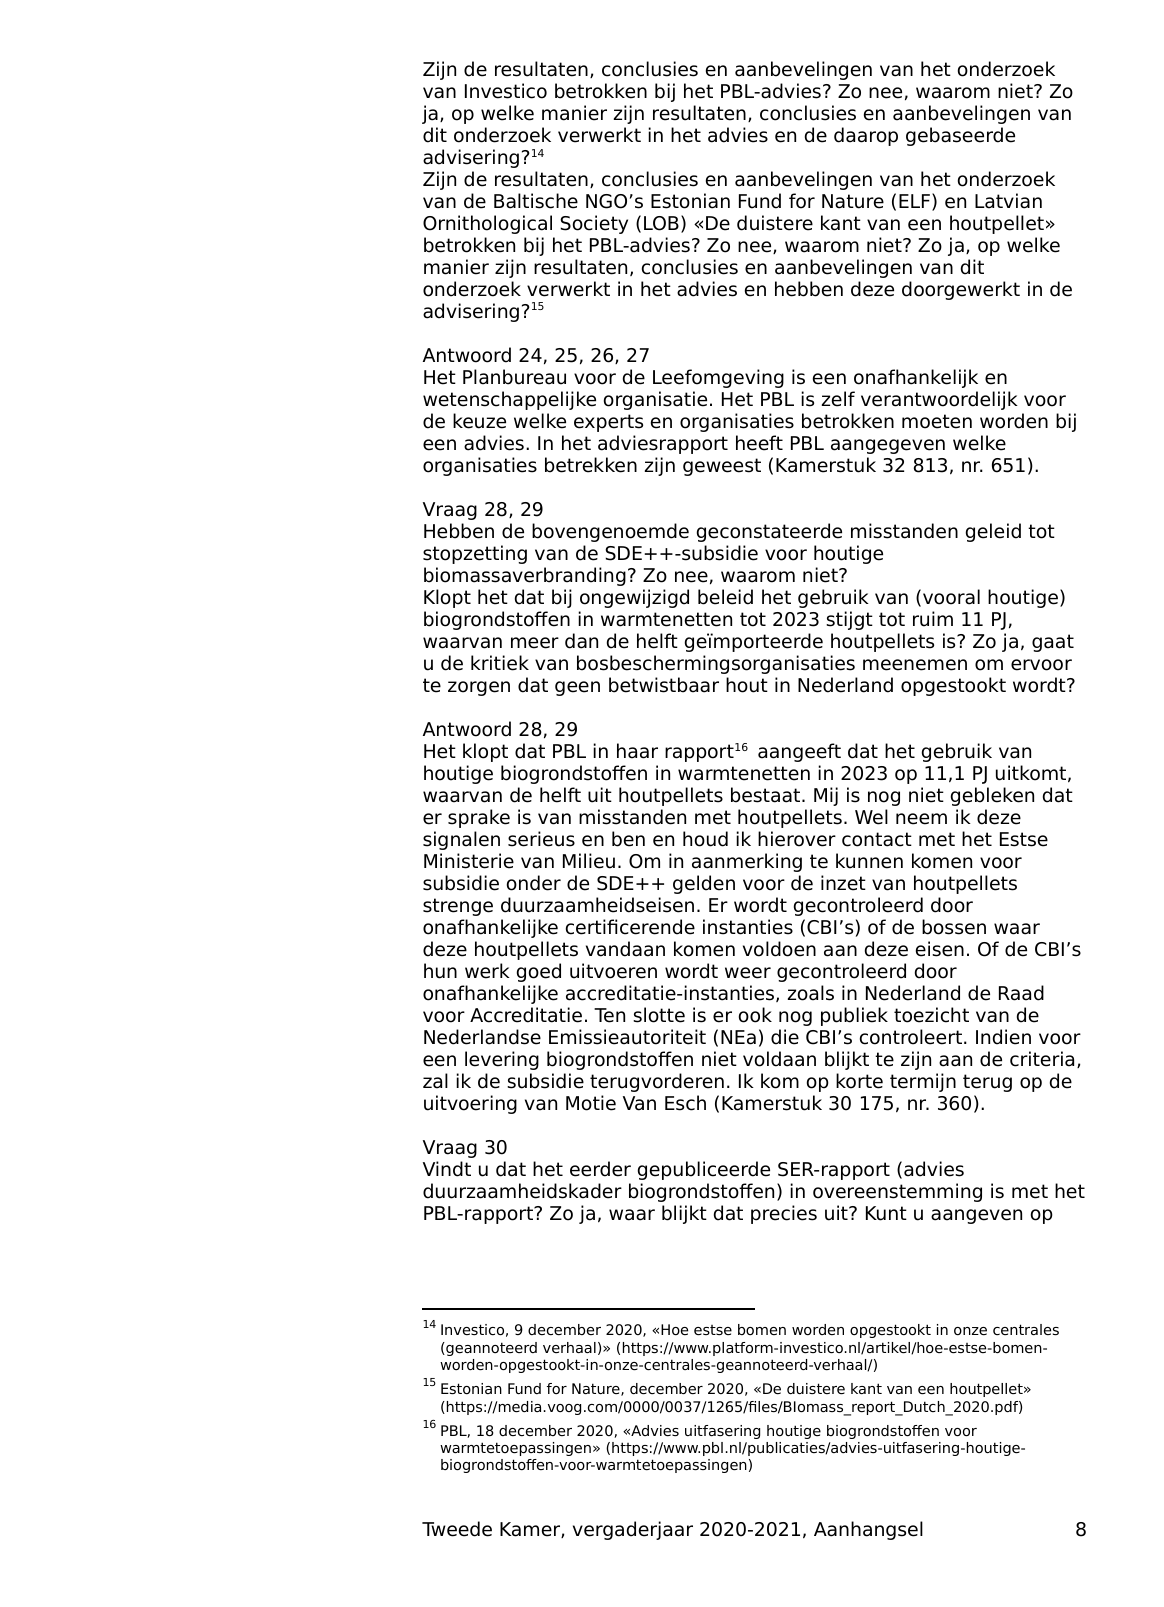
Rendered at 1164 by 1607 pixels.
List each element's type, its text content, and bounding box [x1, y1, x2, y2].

text Klopt het dat bij ongewijzigd beleid het gebruik van (vooral houtige) biogrondstoffen in warmtenetten tot 2023 stijgt tot ruim 11 PJ, waarvan meer dan de helft geïmporteerde houtpellets is? Zo ja, gaat u de kritiek van bosbeschermingsorganisaties meenemen om ervoor te zorgen dat geen betwistbaar hout in Nederland opgestookt wordt? [422, 587, 1087, 697]
text Antwoord 24, 25, 26, 27 [422, 345, 1087, 367]
text Hebben de bovengenoemde geconstateerde misstanden geleid tot stopzetting van de SDE++-subsidie voor houtige biomassaverbranding? Zo nee, waarom niet? [422, 521, 1087, 587]
text Het Planbureau voor de Leefomgeving is een onafhankelijk en wetenschappelijke organisatie. Het PBL is zelf verantwoordelijk voor de keuze welke experts en organisaties betrokken moeten worden bij een advies. In het adviesrapport heeft PBL aangegeven welke organisaties betrekken zijn geweest (Kamerstuk 32 813, nr. 651). [422, 367, 1087, 477]
text PBL, 18 december 2020, «Advies uitfasering houtige biogrondstoffen voor warmtetoepassingen» (https://www.pbl.nl/publicaties/advies-uitfasering-houtige-biogrondstoffen-voor-warmtetoepassingen) [422, 1418, 1087, 1474]
text Estonian Fund for Nature, december 2020, «De duistere kant van een houtpellet» (https://media.voog.com/0000/0037/1265/files/BIomass_report_Dutch_2020.pdf) [422, 1377, 1087, 1416]
text Antwoord 28, 29 [422, 719, 1087, 741]
text Vraag 30 [422, 1137, 1087, 1159]
text Het klopt dat PBL in haar rapport aangeeft dat het gebruik van houtige biogrondstoffen in warmtenetten in 2023 op 11,1 PJ uitkomt, waarvan de helft uit houtpellets bestaat. Mij is nog niet gebleken dat er sprake is van misstanden met houtpellets. Wel neem ik deze signalen serieus en ben en houd ik hierover contact met het Estse Ministerie van Milieu. Om in aanmerking te kunnen komen voor subsidie onder de SDE++ gelden voor de inzet van houtpellets strenge duurzaamheidseisen. Er wordt gecontroleerd door onafhankelijke certificerende instanties (CBI’s) of de bossen waar deze houtpellets vandaan komen voldoen aan deze eisen. Of de CBI’s hun werk goed uitvoeren wordt weer gecontroleerd door onafhankelijke accreditatie-instanties, zoals in Nederland de Raad voor Accreditatie. Ten slotte is er ook nog publiek toezicht van de Nederlandse Emissieautoriteit (NEa) die CBI’s controleert. Indien voor een levering biogrondstoffen niet voldaan blijkt te zijn aan de criteria, zal ik de subsidie terugvorderen. Ik kom op korte termijn terug op de uitvoering van Motie Van Esch (Kamerstuk 30 175, nr. 360). [422, 741, 1087, 1115]
text Zijn de resultaten, conclusies en aanbevelingen van het onderzoek van Investico betrokken bij het PBL-advies? Zo nee, waarom niet? Zo ja, op welke manier zijn resultaten, conclusies en aanbevelingen van dit onderzoek verwerkt in het advies en de daarop gebaseerde advisering? [422, 59, 1087, 169]
text Zijn de resultaten, conclusies en aanbevelingen van het onderzoek van de Baltische NGO’s Estonian Fund for Nature (ELF) en Latvian Ornithological Society (LOB) «De duistere kant van een houtpellet» betrokken bij het PBL-advies? Zo nee, waarom niet? Zo ja, op welke manier zijn resultaten, conclusies en aanbevelingen van dit onderzoek verwerkt in het advies en hebben deze doorgewerkt in de advisering? [422, 169, 1087, 323]
text Investico, 9 december 2020, «Hoe estse bomen worden opgestookt in onze centrales (geannoteerd verhaal)» (https://www.platform-investico.nl/artikel/hoe-estse-bomen-worden-opgestookt-in-onze-centrales-geannoteerd-verhaal/) [422, 1318, 1087, 1374]
text Vindt u dat het eerder gepubliceerde SER-rapport (advies duurzaamheidskader biogrondstoffen) in overeenstemming is met het PBL-rapport? Zo ja, waar blijkt dat precies uit? Kunt u aangeven op [422, 1159, 1087, 1225]
text Vraag 28, 29 [422, 499, 1087, 521]
